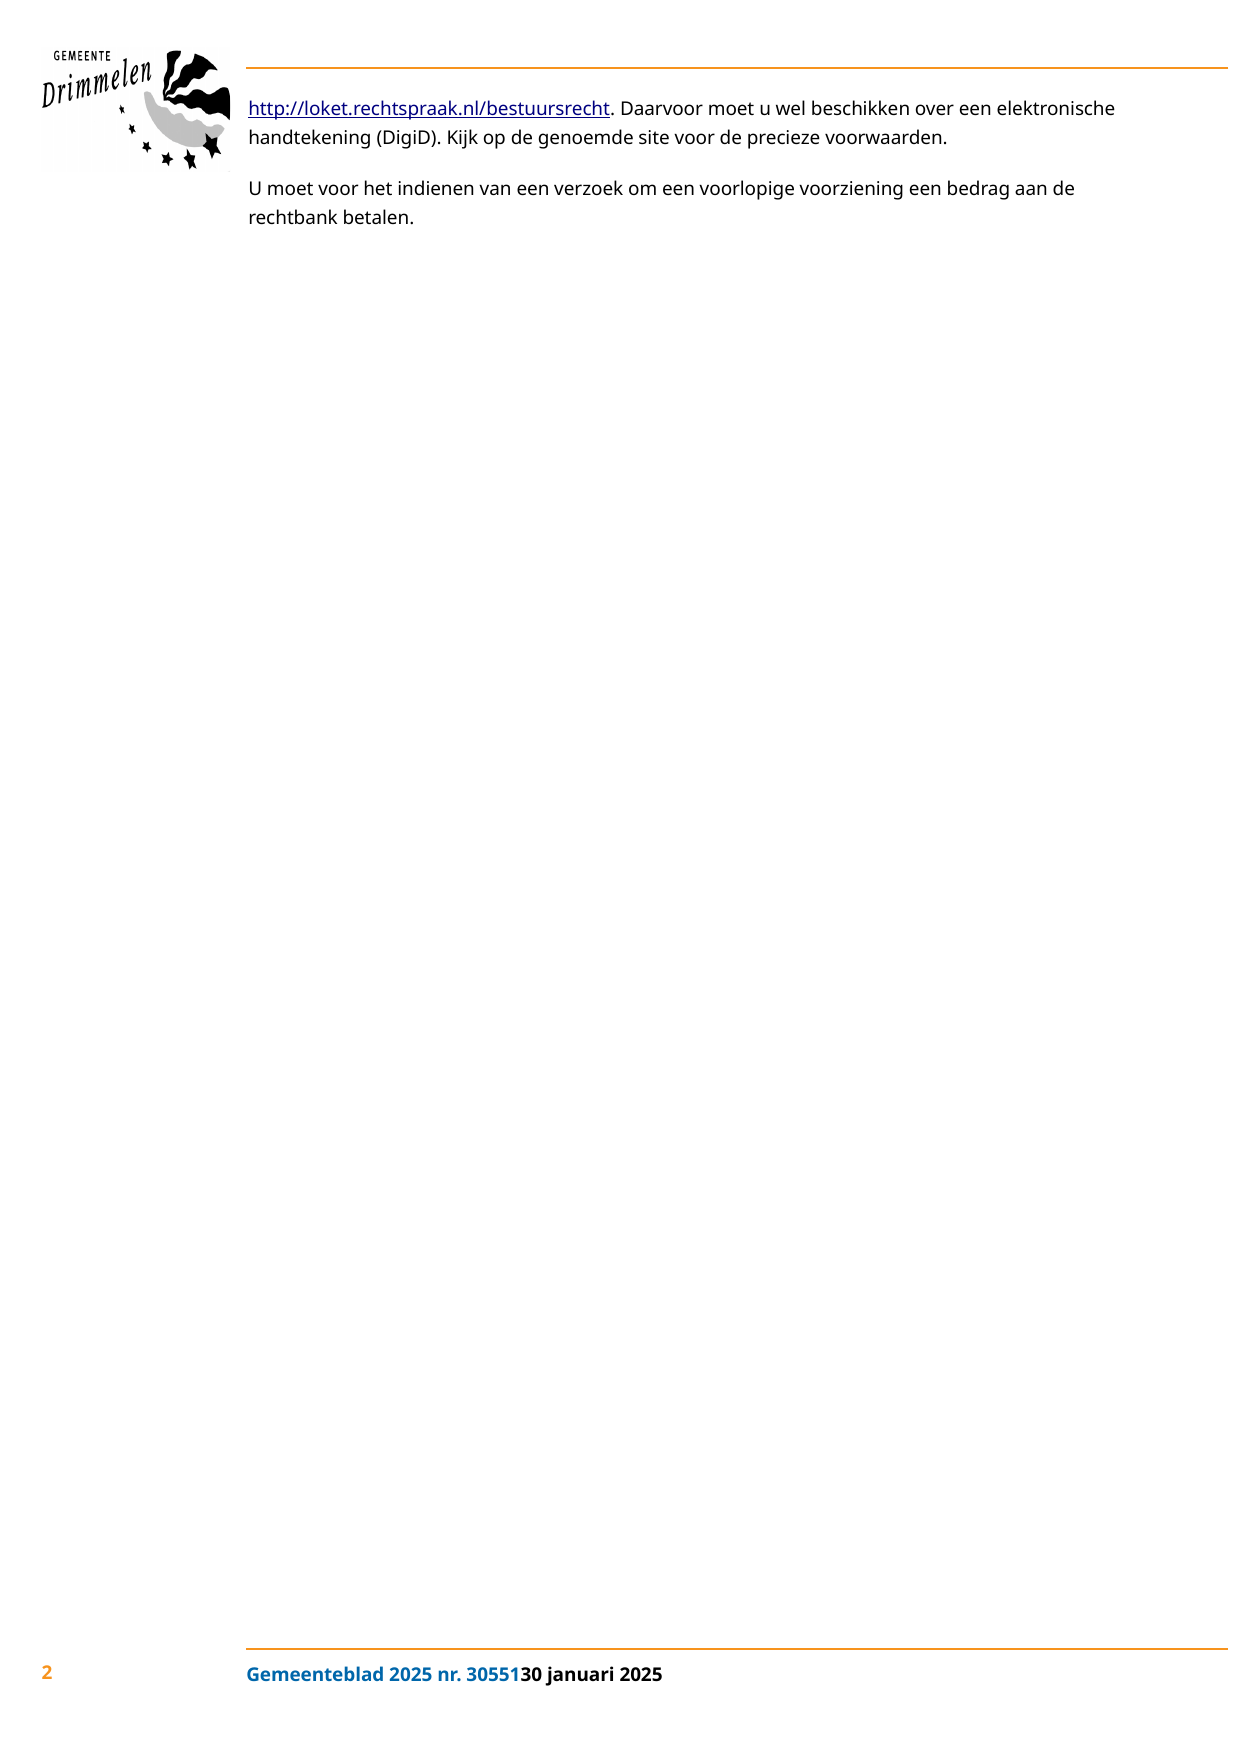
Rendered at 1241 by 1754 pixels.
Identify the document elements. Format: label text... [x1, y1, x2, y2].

text U moet voor het indienen van een verzoek om een voorlopige voorziening een bedrag aan de rechtbank betalen. [248, 175, 1152, 230]
picture [41, 47, 231, 172]
text http://loket.rechtspraak.nl/bestuursrecht. Daarvoor moet u wel beschikken over een elektronische handtekening (DigiD). Kijk op de genoemde site voor de precieze voorwaarden. [248, 95, 1152, 150]
